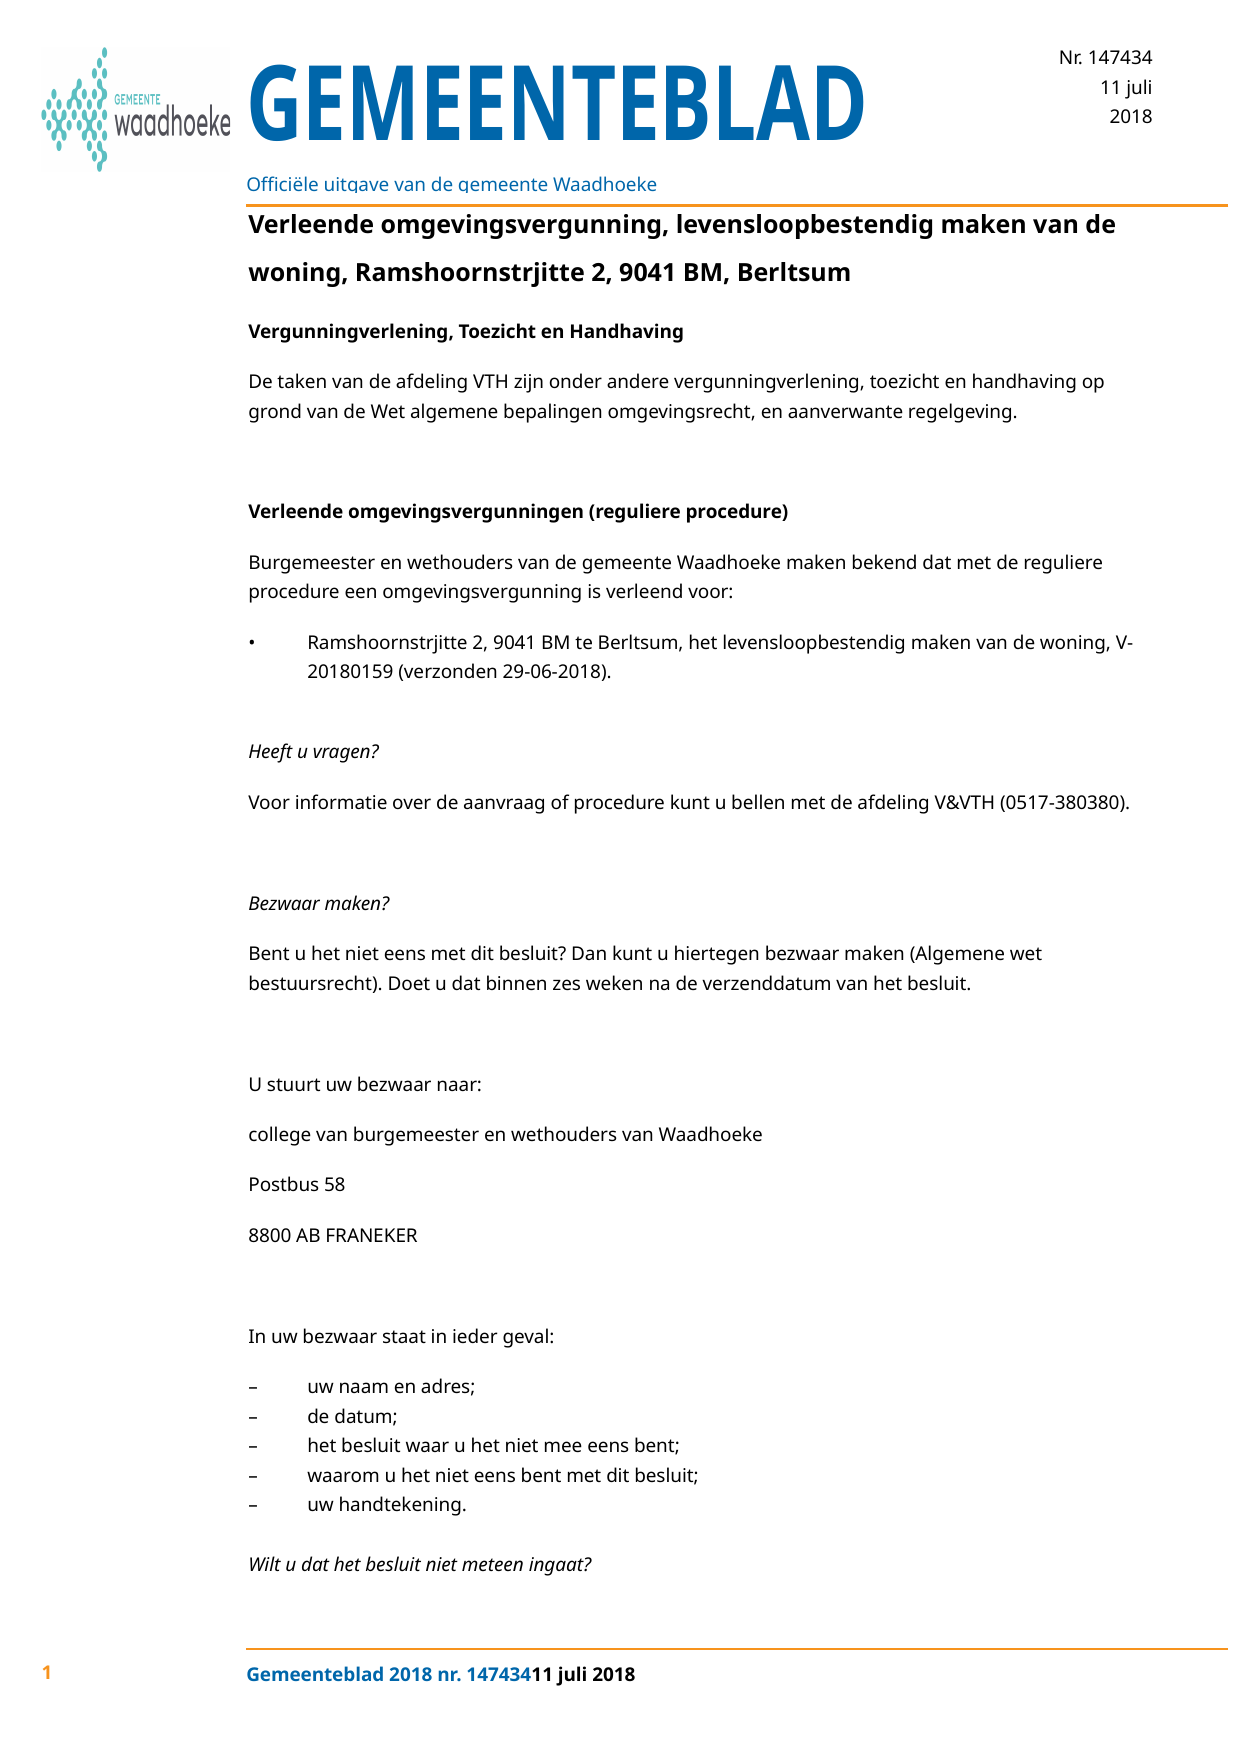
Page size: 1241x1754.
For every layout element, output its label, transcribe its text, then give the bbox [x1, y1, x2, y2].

list waarom u het niet eens bent met dit besluit; [248, 1462, 1152, 1488]
text Postbus 58 [248, 1172, 1152, 1197]
text U stuurt uw bezwaar naar: [248, 1071, 1152, 1097]
text Verleende omgevingsvergunning, levensloopbestendig maken van de woning, Ramshoornstrjitte 2, 9041 BM, Berltsum [248, 207, 1152, 288]
list het besluit waar u het niet mee eens bent; [248, 1432, 1152, 1458]
text Heeft u vragen? [248, 739, 1152, 764]
text Burgemeester en wethouders van de gemeente Waadhoeke maken bekend dat met de reguliere procedure een omgevingsvergunning is verleend voor: [248, 549, 1152, 604]
list uw naam en adres; [248, 1373, 1152, 1399]
text Vergunningverlening, Toezicht en Handhaving [248, 318, 1152, 344]
text Wilt u dat het besluit niet meteen ingaat? [248, 1551, 1152, 1577]
list Ramshoornstrjitte 2, 9041 BM te Berltsum, het levensloopbestendig maken van de woning, V-20180159 (verzonden 29-06-2018). [248, 629, 1152, 684]
list uw handtekening. [248, 1492, 1152, 1517]
text Bent u het niet eens met dit besluit? Dan kunt u hiertegen bezwaar maken (Algemene wet bestuursrecht). Doet u dat binnen zes weken na de verzenddatum van het besluit. [248, 940, 1152, 996]
picture [41, 47, 231, 172]
text Voor informatie over de aanvraag of procedure kunt u bellen met de afdeling V&VTH (0517-380380). [248, 789, 1152, 815]
text Verleende omgevingsvergunningen (reguliere procedure) [248, 499, 1152, 524]
text college van burgemeester en wethouders van Waadhoeke [248, 1121, 1152, 1147]
text Bezwaar maken? [248, 890, 1152, 916]
text 8800 AB FRANEKER [248, 1222, 1152, 1248]
list de datum; [248, 1403, 1152, 1429]
text In uw bezwaar staat in ieder geval: [248, 1323, 1152, 1349]
text De taken van de afdeling VTH zijn onder andere vergunningverlening, toezicht en handhaving op grond van de Wet algemene bepalingen omgevingsrecht, en aanverwante regelgeving. [248, 368, 1152, 424]
